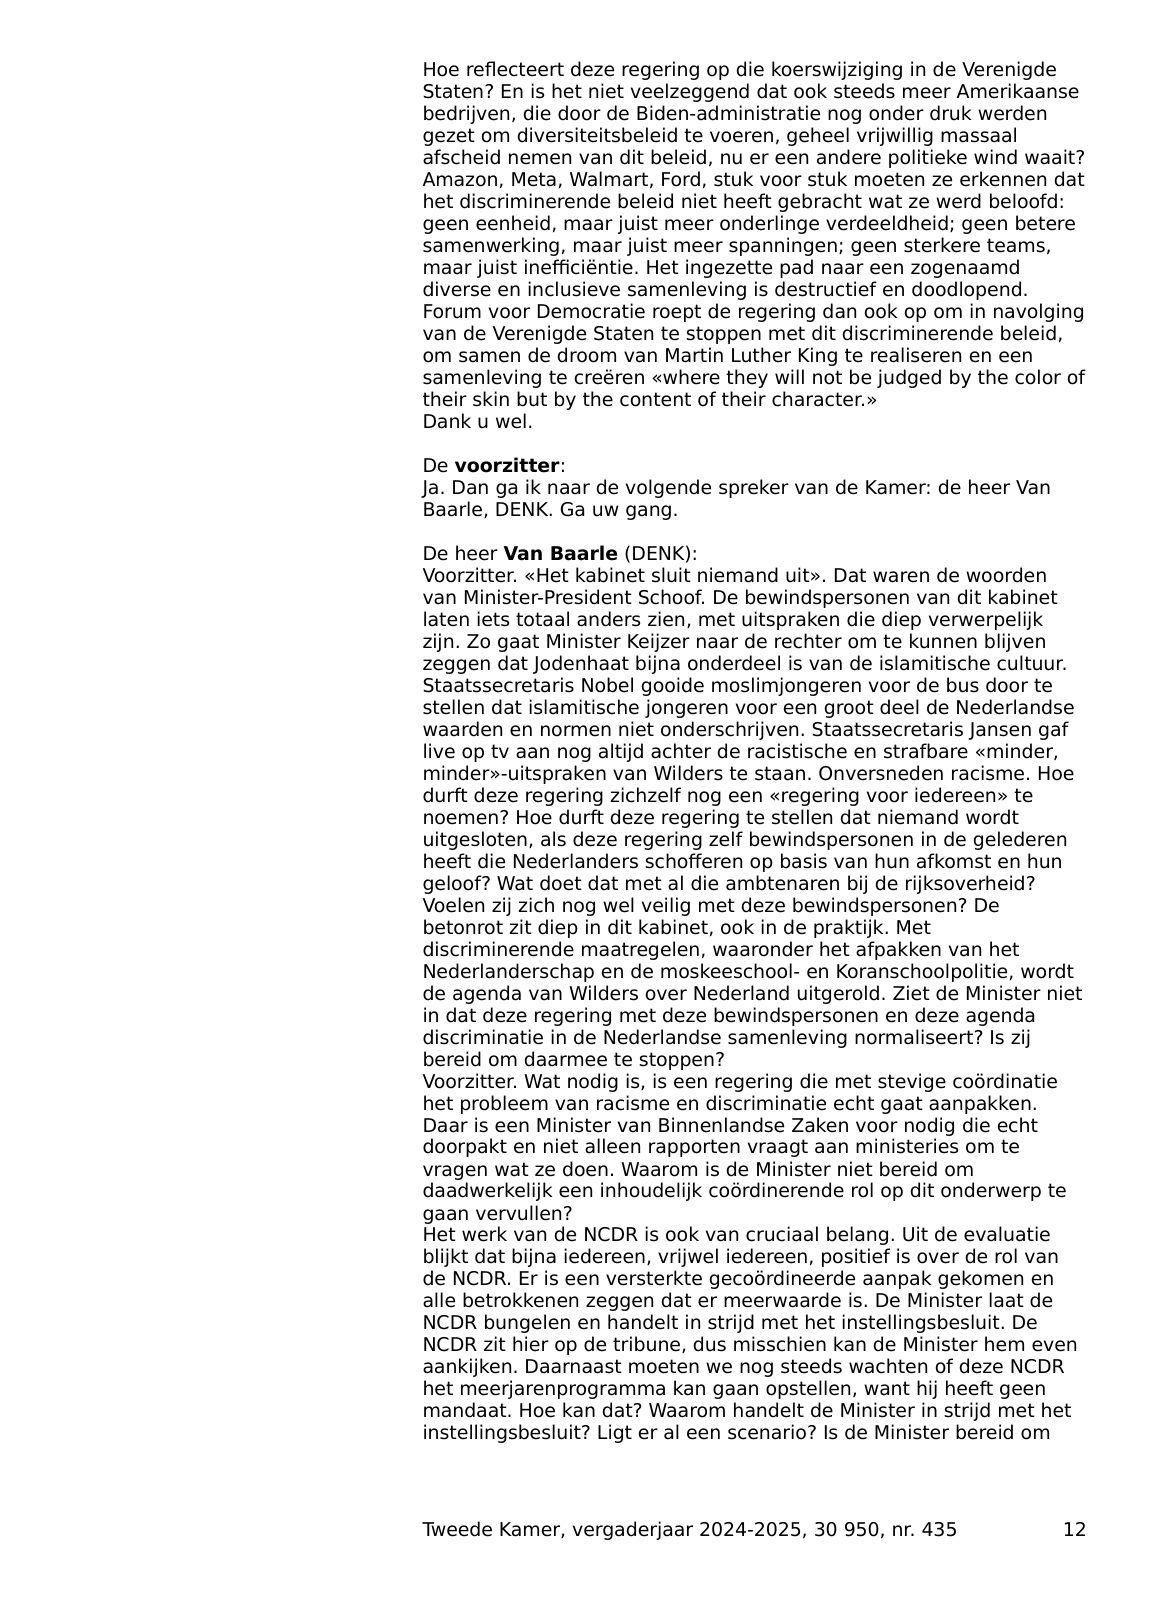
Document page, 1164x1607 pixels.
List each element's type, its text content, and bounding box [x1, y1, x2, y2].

text Hoe reflecteert deze regering op die koerswijziging in de Verenigde Staten? En is het niet veelzeggend dat ook steeds meer Amerikaanse bedrijven, die door de Biden-administratie nog onder druk werden gezet om diversiteitsbeleid te voeren, geheel vrijwillig massaal afscheid nemen van dit beleid, nu er een andere politieke wind waait? Amazon, Meta, Walmart, Ford, stuk voor stuk moeten ze erkennen dat het discriminerende beleid niet heeft gebracht wat ze werd beloofd: geen eenheid, maar juist meer onderlinge verdeeldheid; geen betere samenwerking, maar juist meer spanningen; geen sterkere teams, maar juist inefficiëntie. Het ingezette pad naar een zogenaamd diverse en inclusieve samenleving is destructief en doodlopend. Forum voor Democratie roept de regering dan ook op om in navolging van de Verenigde Staten te stoppen met dit discriminerende beleid, om samen de droom van Martin Luther King te realiseren en een samenleving te creëren «where they will not be judged by the color of their skin but by the content of their character.» [422, 59, 1087, 411]
text Ja. Dan ga ik naar de volgende spreker van de Kamer: de heer Van Baarle, DENK. Ga uw gang. [422, 477, 1087, 521]
text De voorzitter: [422, 455, 1087, 477]
text Voorzitter. «Het kabinet sluit niemand uit». Dat waren de woorden van Minister-President Schoof. De bewindspersonen van dit kabinet laten iets totaal anders zien, met uitspraken die diep verwerpelijk zijn. Zo gaat Minister Keijzer naar de rechter om te kunnen blijven zeggen dat Jodenhaat bijna onderdeel is van de islamitische cultuur. Staatssecretaris Nobel gooide moslimjongeren voor de bus door te stellen dat islamitische jongeren voor een groot deel de Nederlandse waarden en normen niet onderschrijven. Staatssecretaris Jansen gaf live op tv aan nog altijd achter de racistische en strafbare «minder, minder»-uitspraken van Wilders te staan. Onversneden racisme. Hoe durft deze regering zichzelf nog een «regering voor iedereen» te noemen? Hoe durft deze regering te stellen dat niemand wordt uitgesloten, als deze regering zelf bewindspersonen in de gelederen heeft die Nederlanders schofferen op basis van hun afkomst en hun geloof? Wat doet dat met al die ambtenaren bij de rijksoverheid? Voelen zij zich nog wel veilig met deze bewindspersonen? De betonrot zit diep in dit kabinet, ook in de praktijk. Met discriminerende maatregelen, waaronder het afpakken van het Nederlanderschap en de moskeeschool- en Koranschoolpolitie, wordt de agenda van Wilders over Nederland uitgerold. Ziet de Minister niet in dat deze regering met deze bewindspersonen en deze agenda discriminatie in de Nederlandse samenleving normaliseert? Is zij bereid om daarmee te stoppen? [422, 565, 1087, 1071]
text De heer Van Baarle (DENK): [422, 543, 1087, 565]
text Het werk van de NCDR is ook van cruciaal belang. Uit de evaluatie blijkt dat bijna iedereen, vrijwel iedereen, positief is over de rol van de NCDR. Er is een versterkte gecoördineerde aanpak gekomen en alle betrokkenen zeggen dat er meerwaarde is. De Minister laat de NCDR bungelen en handelt in strijd met het instellingsbesluit. De NCDR zit hier op de tribune, dus misschien kan de Minister hem even aankijken. Daarnaast moeten we nog steeds wachten of deze NCDR het meerjarenprogramma kan gaan opstellen, want hij heeft geen mandaat. Hoe kan dat? Waarom handelt de Minister in strijd met het instellingsbesluit? Ligt er al een scenario? Is de Minister bereid om [422, 1224, 1087, 1444]
text Voorzitter. Wat nodig is, is een regering die met stevige coördinatie het probleem van racisme en discriminatie echt gaat aanpakken. Daar is een Minister van Binnenlandse Zaken voor nodig die echt doorpakt en niet alleen rapporten vraagt aan ministeries om te vragen wat ze doen. Waarom is de Minister niet bereid om daadwerkelijk een inhoudelijk coördinerende rol op dit onderwerp te gaan vervullen? [422, 1071, 1087, 1224]
text Dank u wel. [422, 411, 1087, 433]
